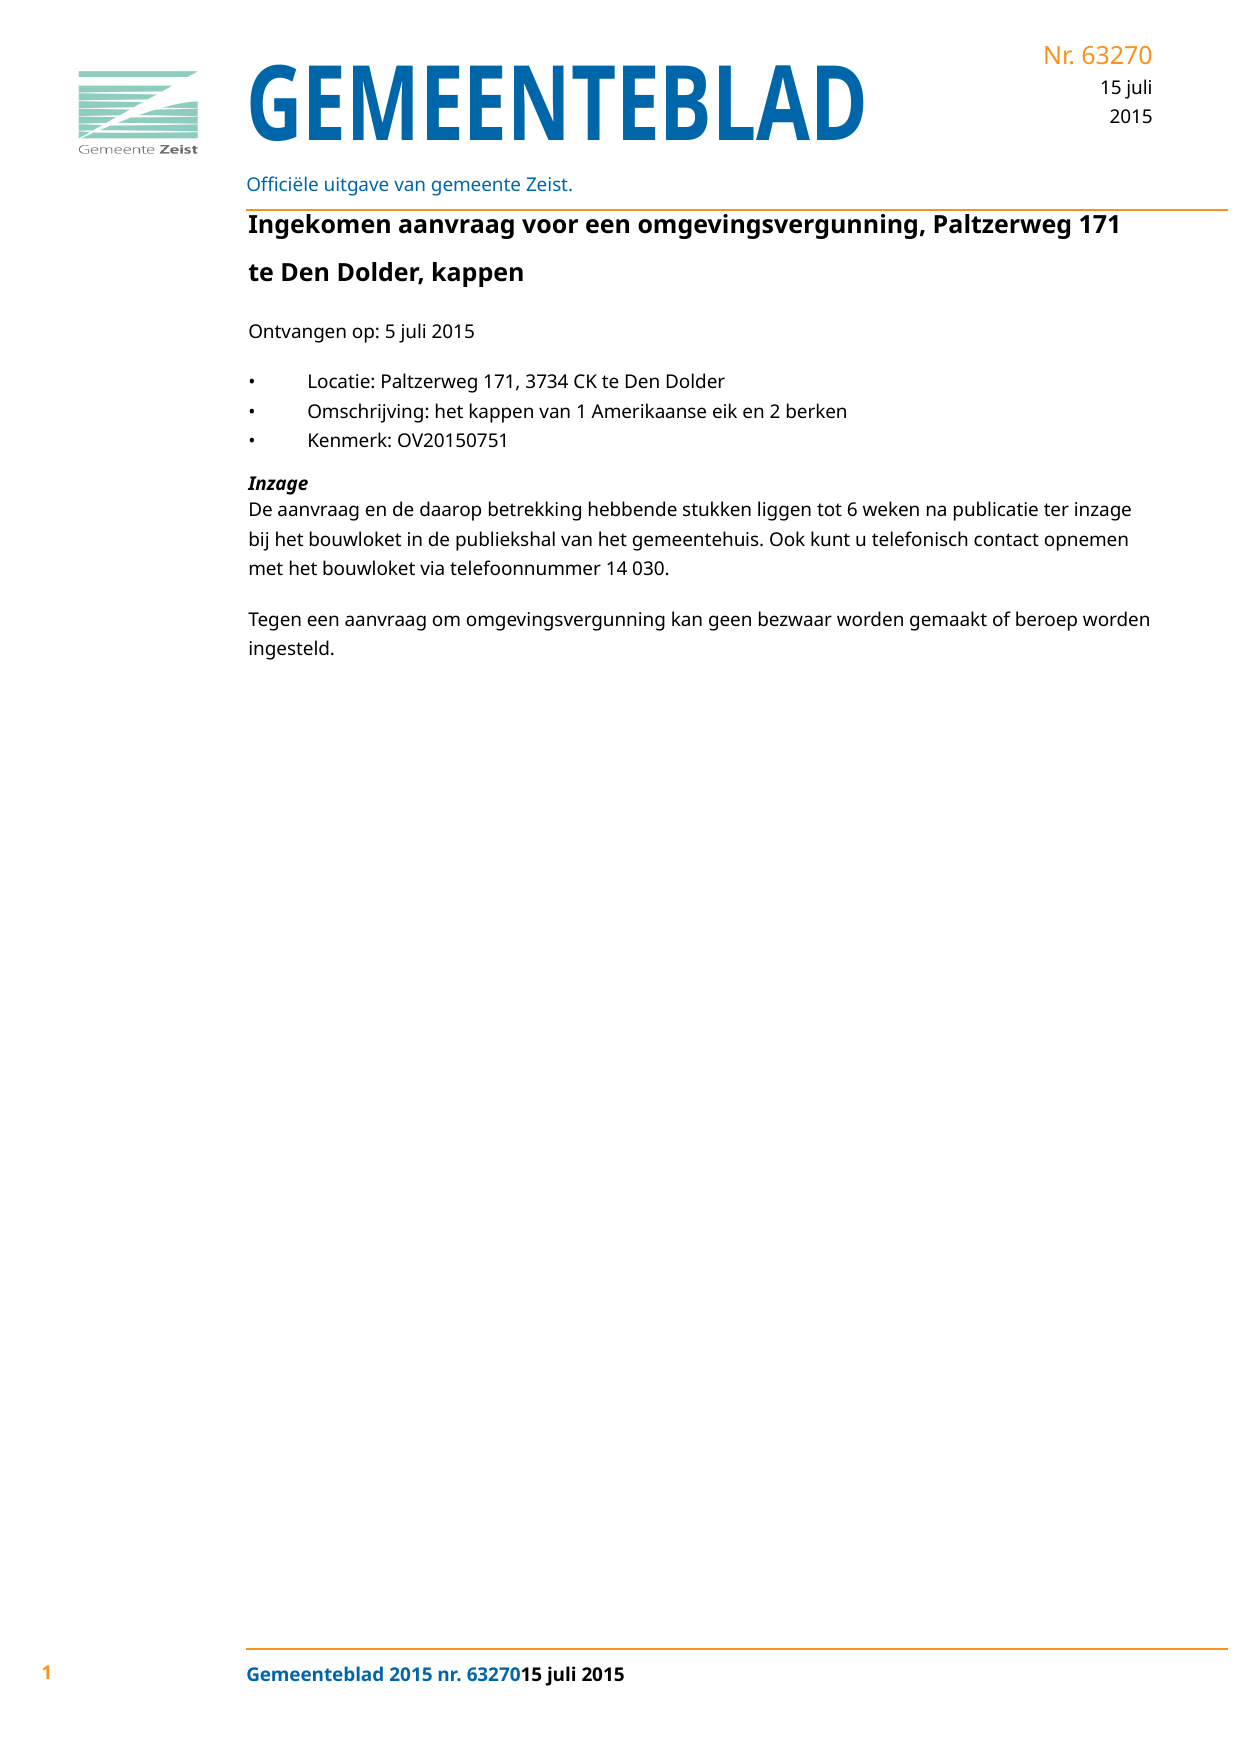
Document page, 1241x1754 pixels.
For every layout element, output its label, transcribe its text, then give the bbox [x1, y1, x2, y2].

text Ingekomen aanvraag voor een omgevingsvergunning, Paltzerweg 171 te Den Dolder, kappen [248, 211, 1152, 288]
list Kenmerk: OV20150751 [248, 427, 1152, 453]
text Ontvangen op: 5 juli 2015 [248, 318, 1152, 344]
text De aanvraag en de daarop betrekking hebbende stukken liggen tot 6 weken na publicatie ter inzage bij het bouwloket in de publiekshal van het gemeentehuis. Ook kunt u telefonisch contact opnemen met het bouwloket via telefoonnummer 14 030. [248, 496, 1152, 581]
picture [41, 47, 231, 172]
text Tegen een aanvraag om omgevingsvergunning kan geen bezwaar worden gemaakt of beroep worden ingesteld. [248, 606, 1152, 661]
list Locatie: Paltzerweg 171, 3734 CK te Den Dolder [248, 368, 1152, 394]
text Inzage [248, 471, 1152, 496]
list Omschrijving: het kappen van 1 Amerikaanse eik en 2 berken [248, 398, 1152, 424]
